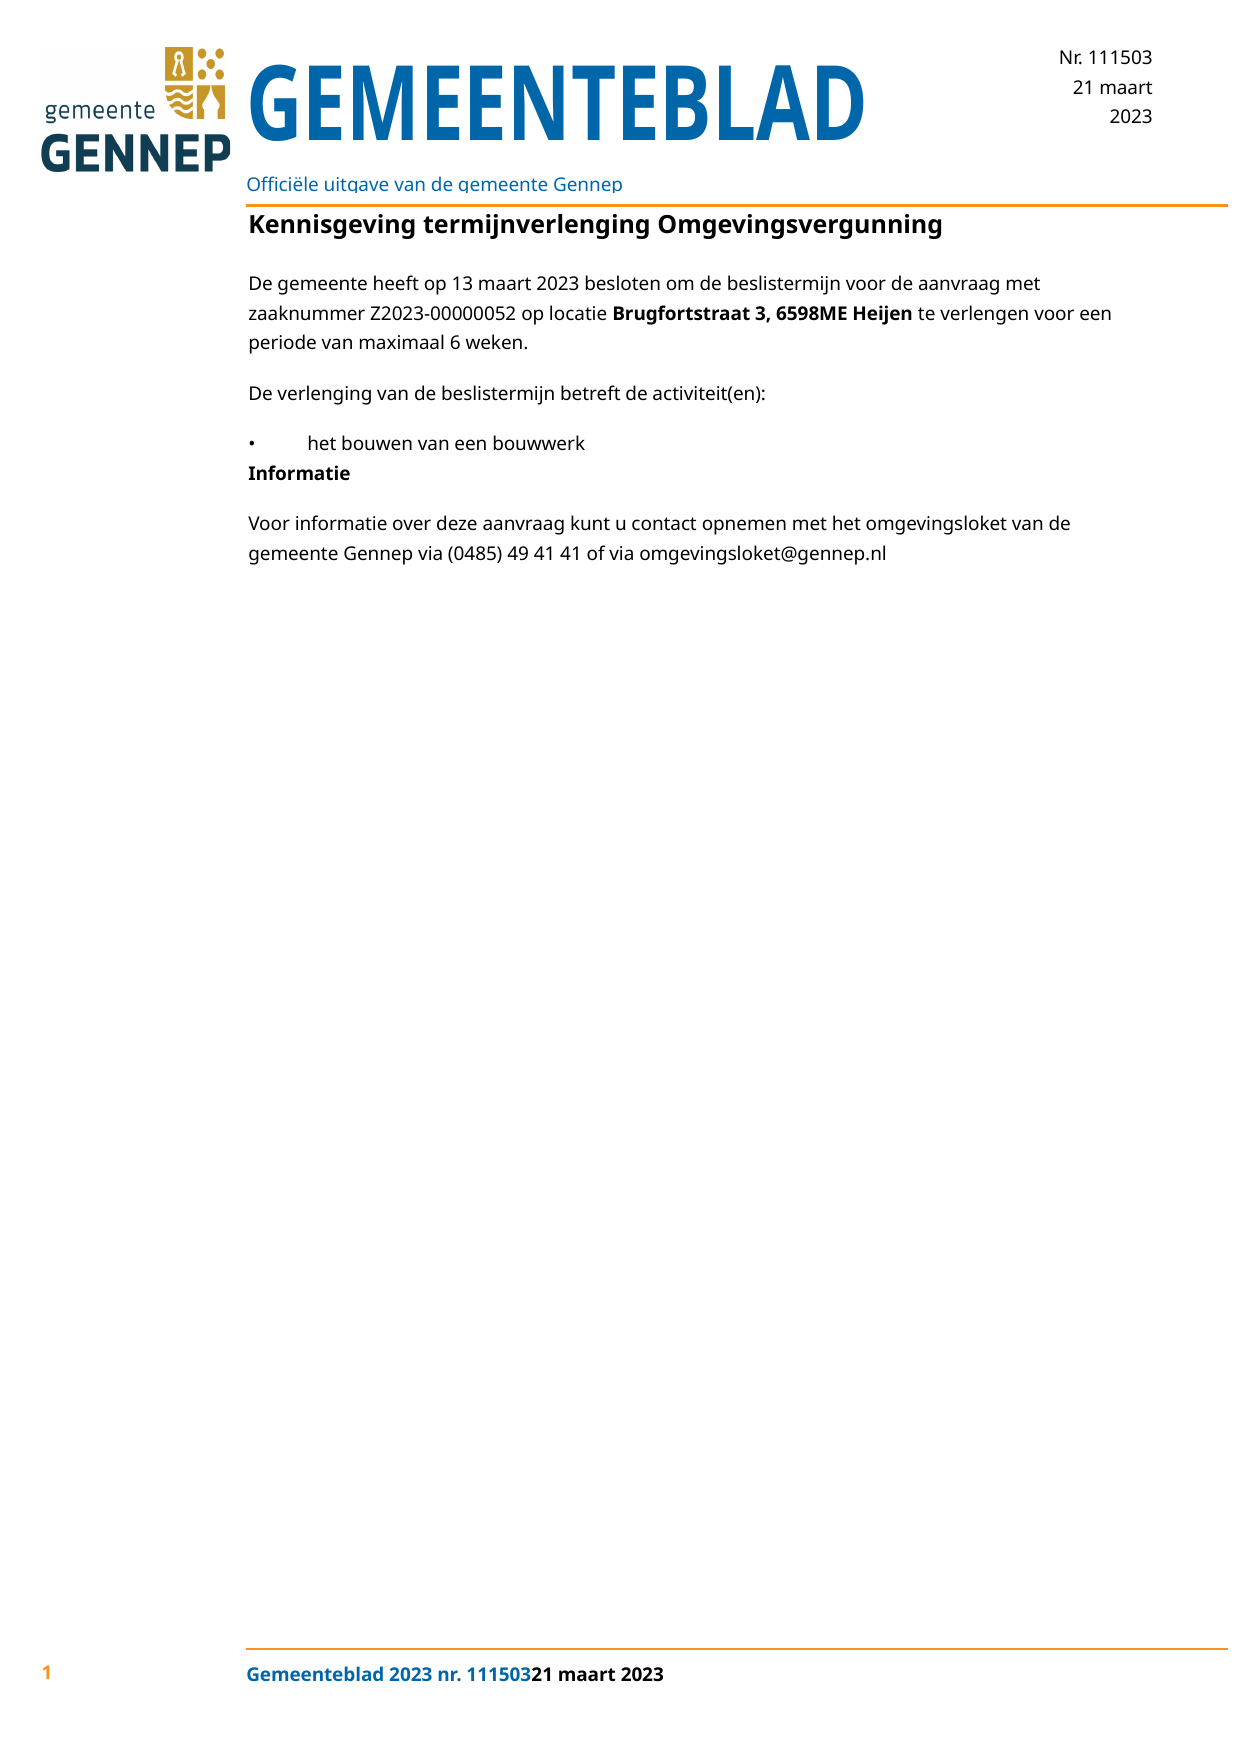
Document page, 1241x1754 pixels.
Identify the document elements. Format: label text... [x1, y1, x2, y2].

picture [41, 47, 231, 172]
text Voor informatie over deze aanvraag kunt u contact opnemen met het omgevingsloket van de gemeente Gennep via (0485) 49 41 41 of via omgevingsloket@gennep.nl [248, 510, 1152, 566]
text De verlenging van de beslistermijn betreft de activiteit(en): [248, 380, 1152, 406]
text De gemeente heeft op 13 maart 2023 besloten om de beslistermijn voor de aanvraag met zaaknummer Z2023-00000052 op locatie Brugfortstraat 3, 6598ME Heijen te verlengen voor een periode van maximaal 6 weken. [248, 270, 1152, 355]
list het bouwen van een bouwwerk [248, 430, 1152, 456]
text Kennisgeving termijnverlenging Omgevingsvergunning [248, 207, 1152, 241]
text Informatie [248, 460, 1152, 486]
